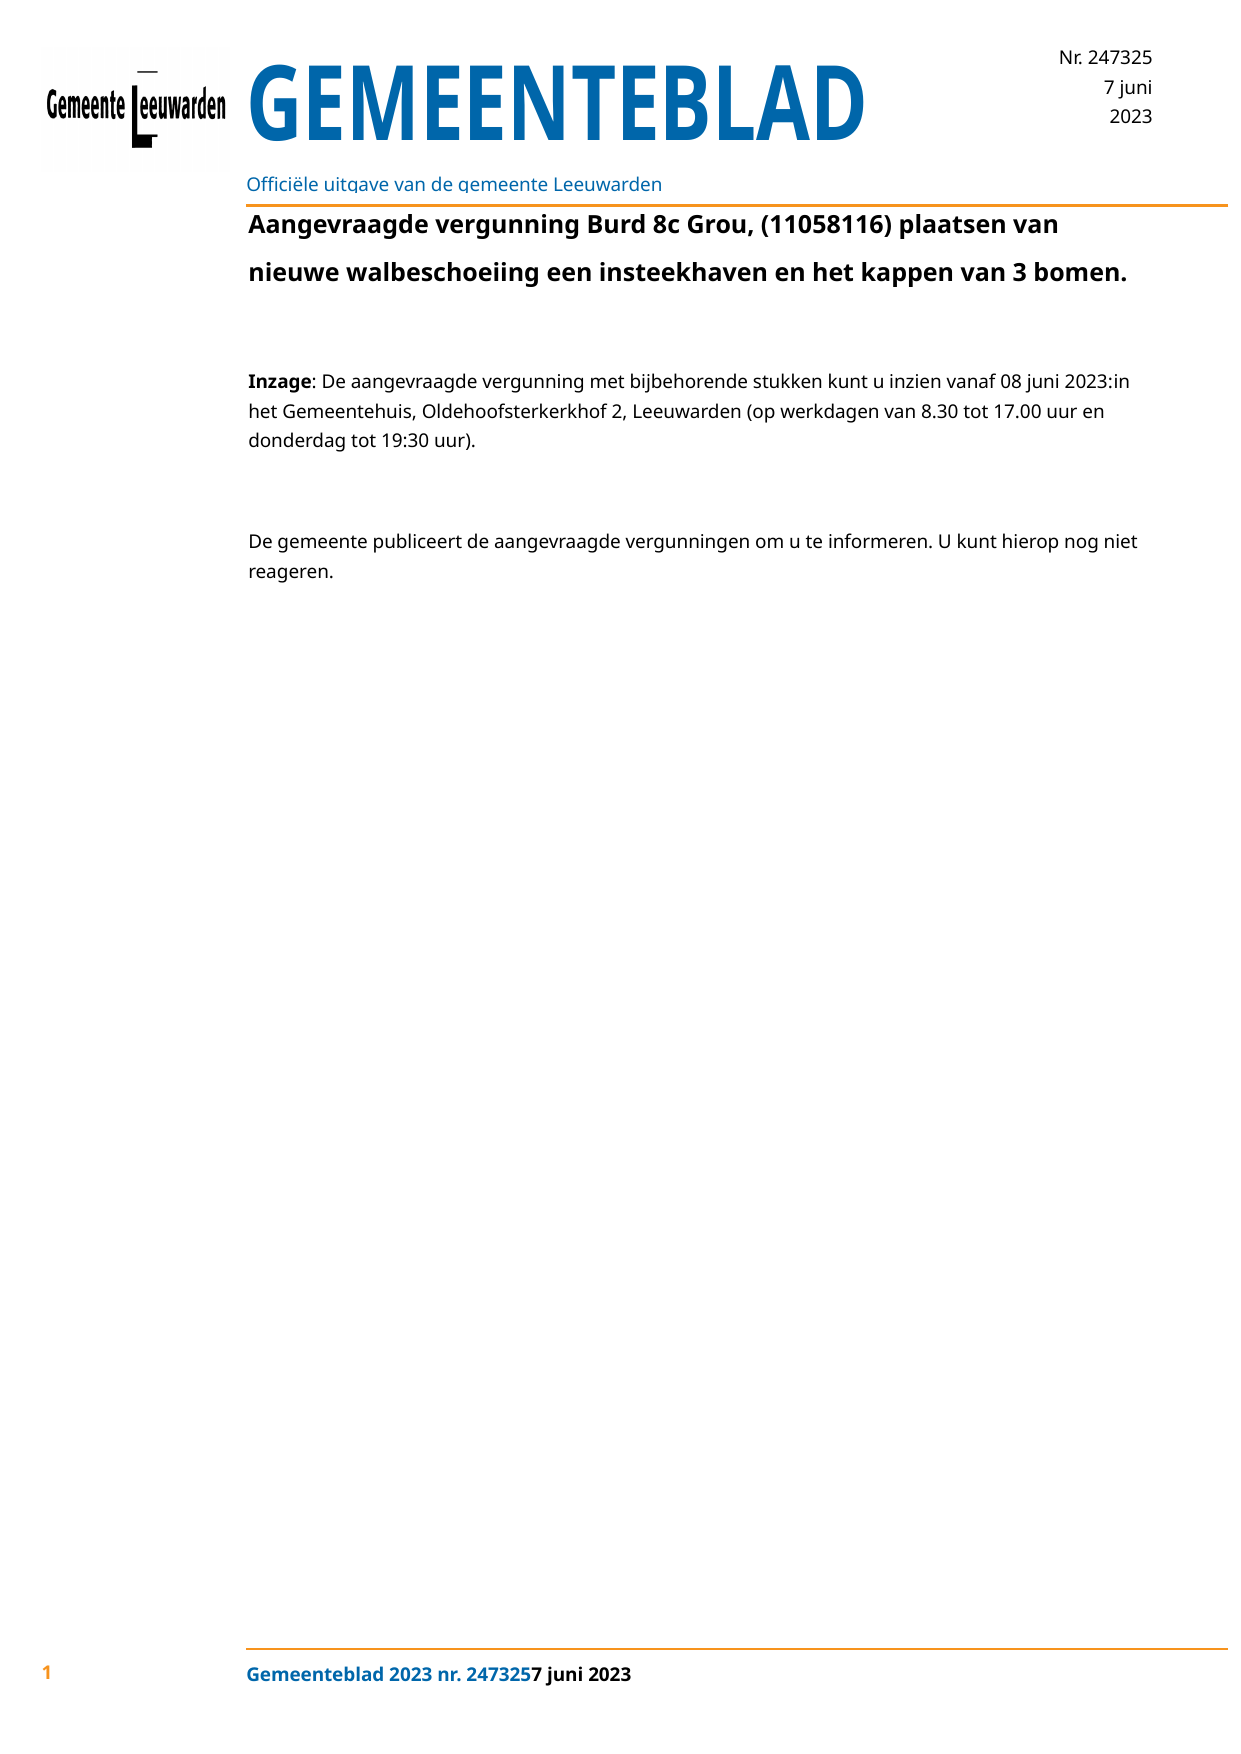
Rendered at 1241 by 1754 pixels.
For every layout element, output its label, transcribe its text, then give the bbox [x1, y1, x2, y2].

picture [41, 47, 231, 172]
text Aangevraagde vergunning Burd 8c Grou, (11058116) plaatsen van nieuwe walbeschoeiing een insteekhaven en het kappen van 3 bomen. [248, 207, 1152, 288]
text De gemeente publiceert de aangevraagde vergunningen om u te informeren. U kunt hierop nog niet reageren. [248, 528, 1152, 584]
text Inzage: De aangevraagde vergunning met bijbehorende stukken kunt u inzien vanaf 08 juni 2023:in het Gemeentehuis, Oldehoofsterkerkhof 2, Leeuwarden (op werkdagen van 8.30 tot 17.00 uur en donderdag tot 19:30 uur). [248, 368, 1152, 453]
